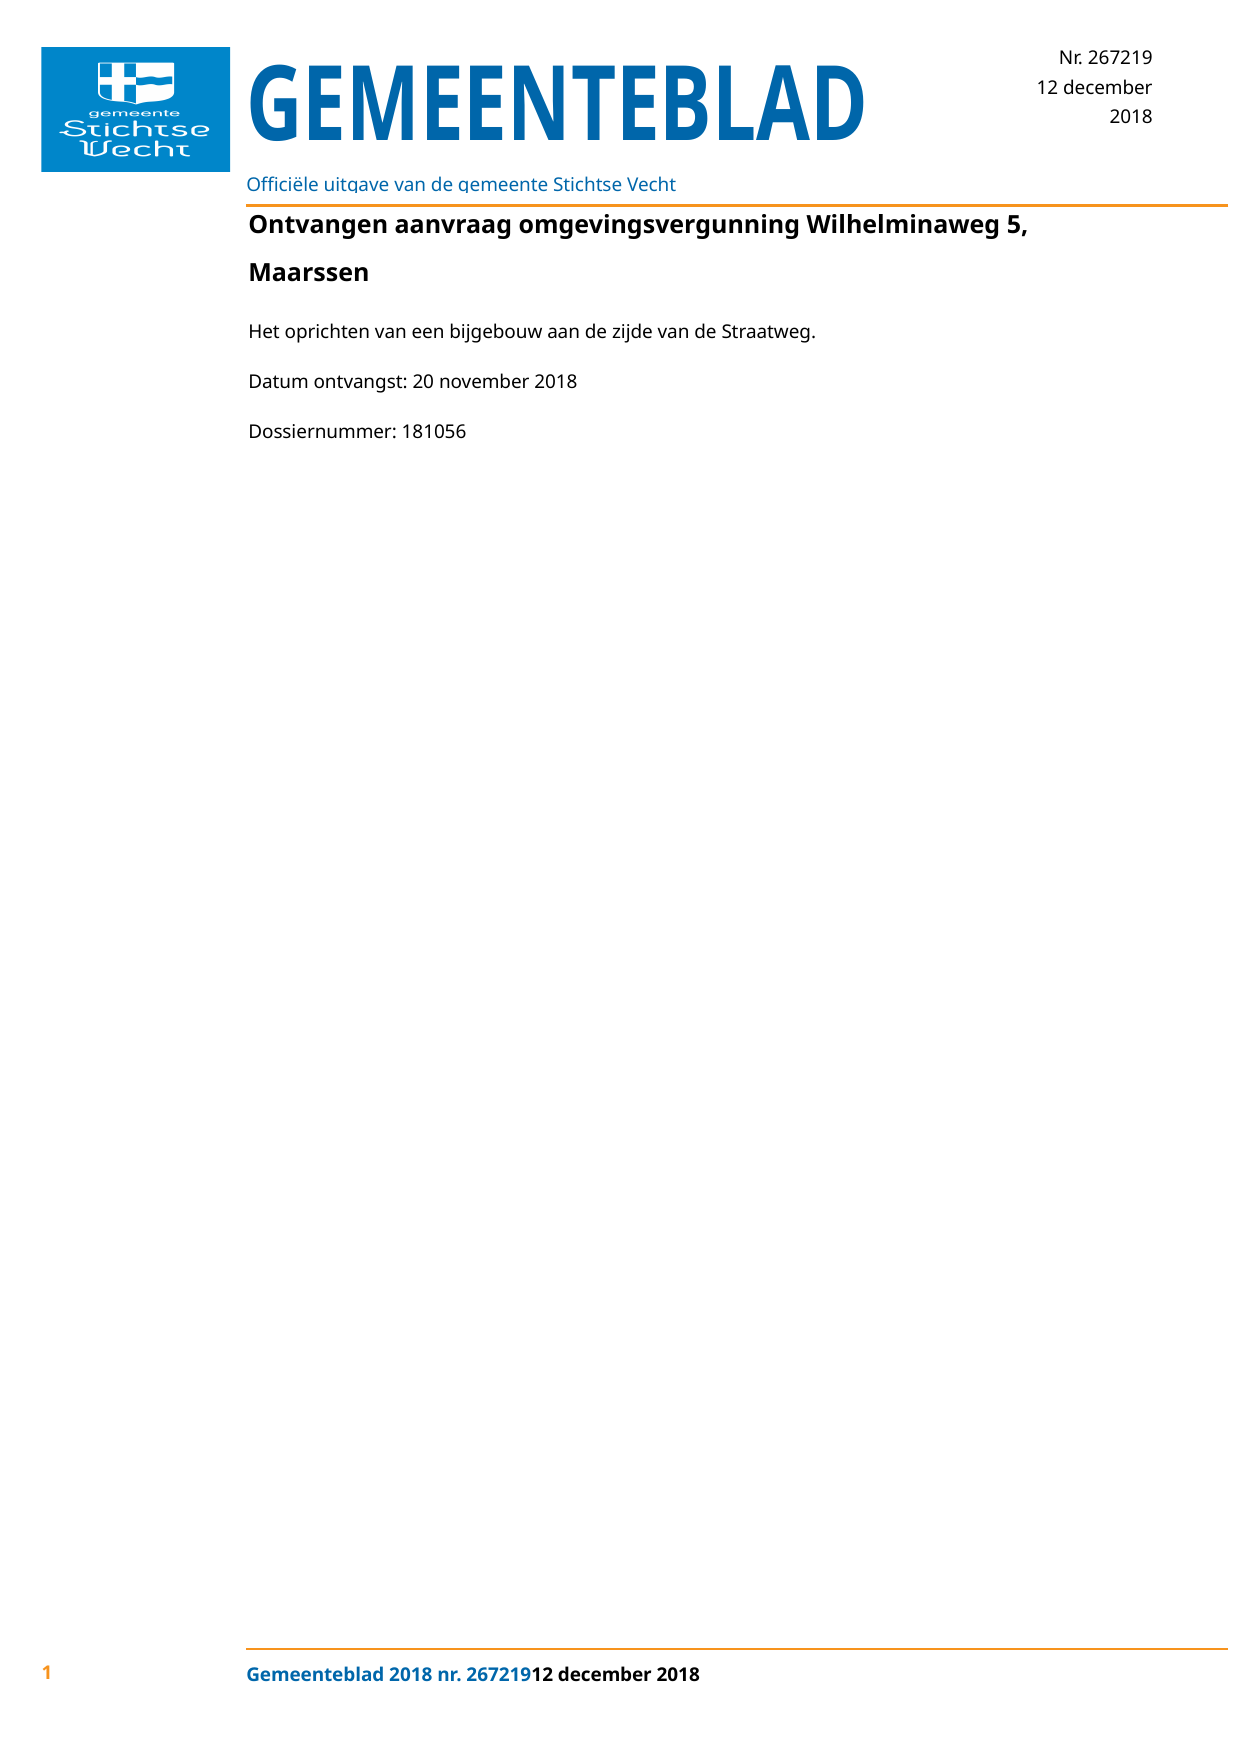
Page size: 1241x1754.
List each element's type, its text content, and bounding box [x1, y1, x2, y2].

picture [99, 63, 135, 101]
picture [137, 63, 174, 103]
text Het oprichten van een bijgebouw aan de zijde van de Straatweg. [248, 318, 1152, 344]
text Dossiernummer: 181056 [248, 419, 1152, 444]
text Datum ontvangst: 20 november 2018 [248, 368, 1152, 394]
text Ontvangen aanvraag omgevingsvergunning Wilhelminaweg 5, Maarssen [248, 207, 1152, 288]
